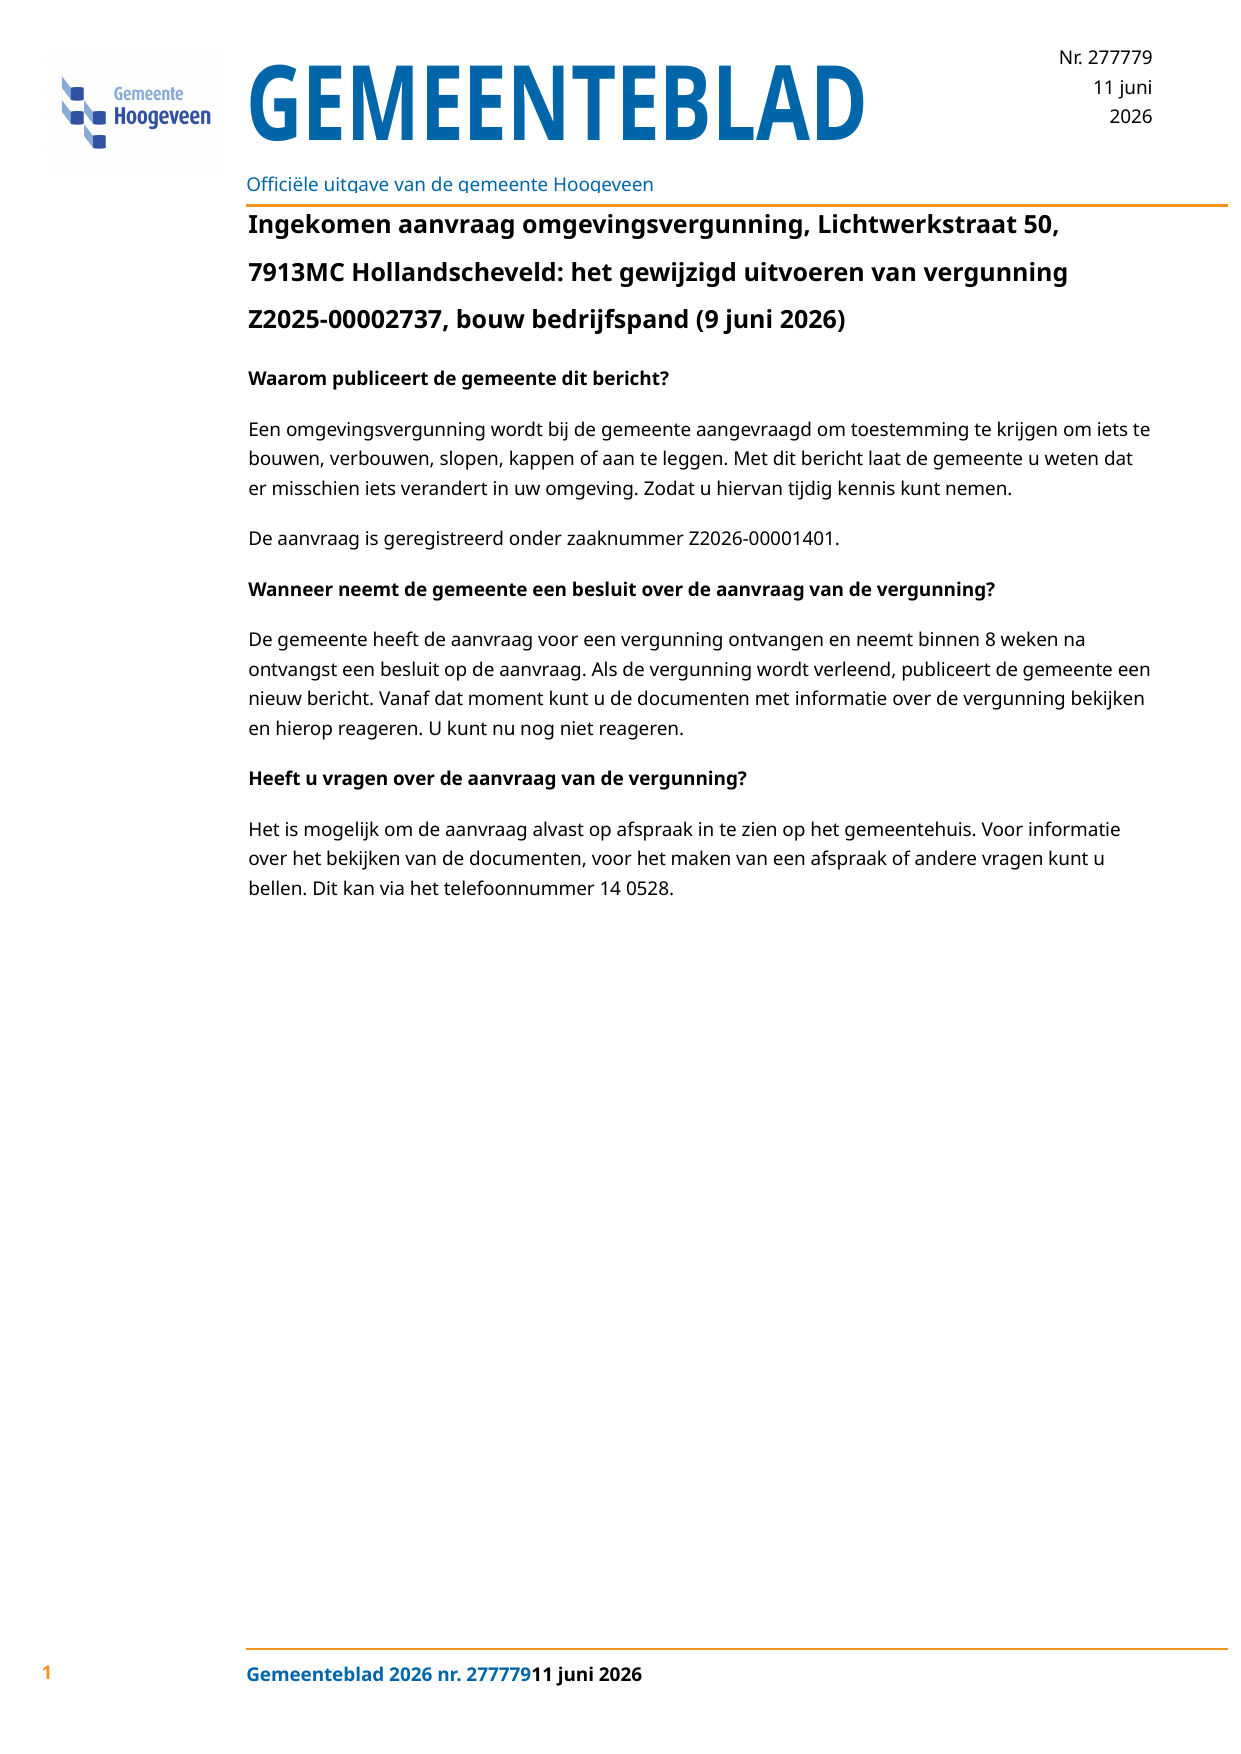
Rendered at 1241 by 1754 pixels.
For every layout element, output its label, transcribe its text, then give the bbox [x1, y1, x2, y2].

text De aanvraag is geregistreerd onder zaaknummer Z2026-00001401. [248, 526, 1152, 551]
text Heeft u vragen over de aanvraag van de vergunning? [248, 766, 1152, 791]
picture [41, 47, 231, 172]
text Ingekomen aanvraag omgevingsvergunning, Lichtwerkstraat 50, 7913MC Hollandscheveld: het gewijzigd uitvoeren van vergunning Z2025-00002737, bouw bedrijfspand (9 juni 2026) [248, 207, 1152, 336]
text Waarom publiceert de gemeente dit bericht? [248, 366, 1152, 391]
text Wanneer neemt de gemeente een besluit over de aanvraag van de vergunning? [248, 576, 1152, 602]
text Een omgevingsvergunning wordt bij de gemeente aangevraagd om toestemming te krijgen om iets te bouwen, verbouwen, slopen, kappen of aan te leggen. Met dit bericht laat de gemeente u weten dat er misschien iets verandert in uw omgeving. Zodat u hiervan tijdig kennis kunt nemen. [248, 416, 1152, 501]
text Het is mogelijk om de aanvraag alvast op afspraak in te zien op het gemeentehuis. Voor informatie over het bekijken van de documenten, voor het maken van een afspraak of andere vragen kunt u bellen. Dit kan via het telefoonnummer 14 0528. [248, 816, 1152, 901]
text De gemeente heeft de aanvraag voor een vergunning ontvangen en neemt binnen 8 weken na ontvangst een besluit op de aanvraag. Als de vergunning wordt verleend, publiceert de gemeente een nieuw bericht. Vanaf dat moment kunt u de documenten met informatie over de vergunning bekijken en hierop reageren. U kunt nu nog niet reageren. [248, 626, 1152, 741]
